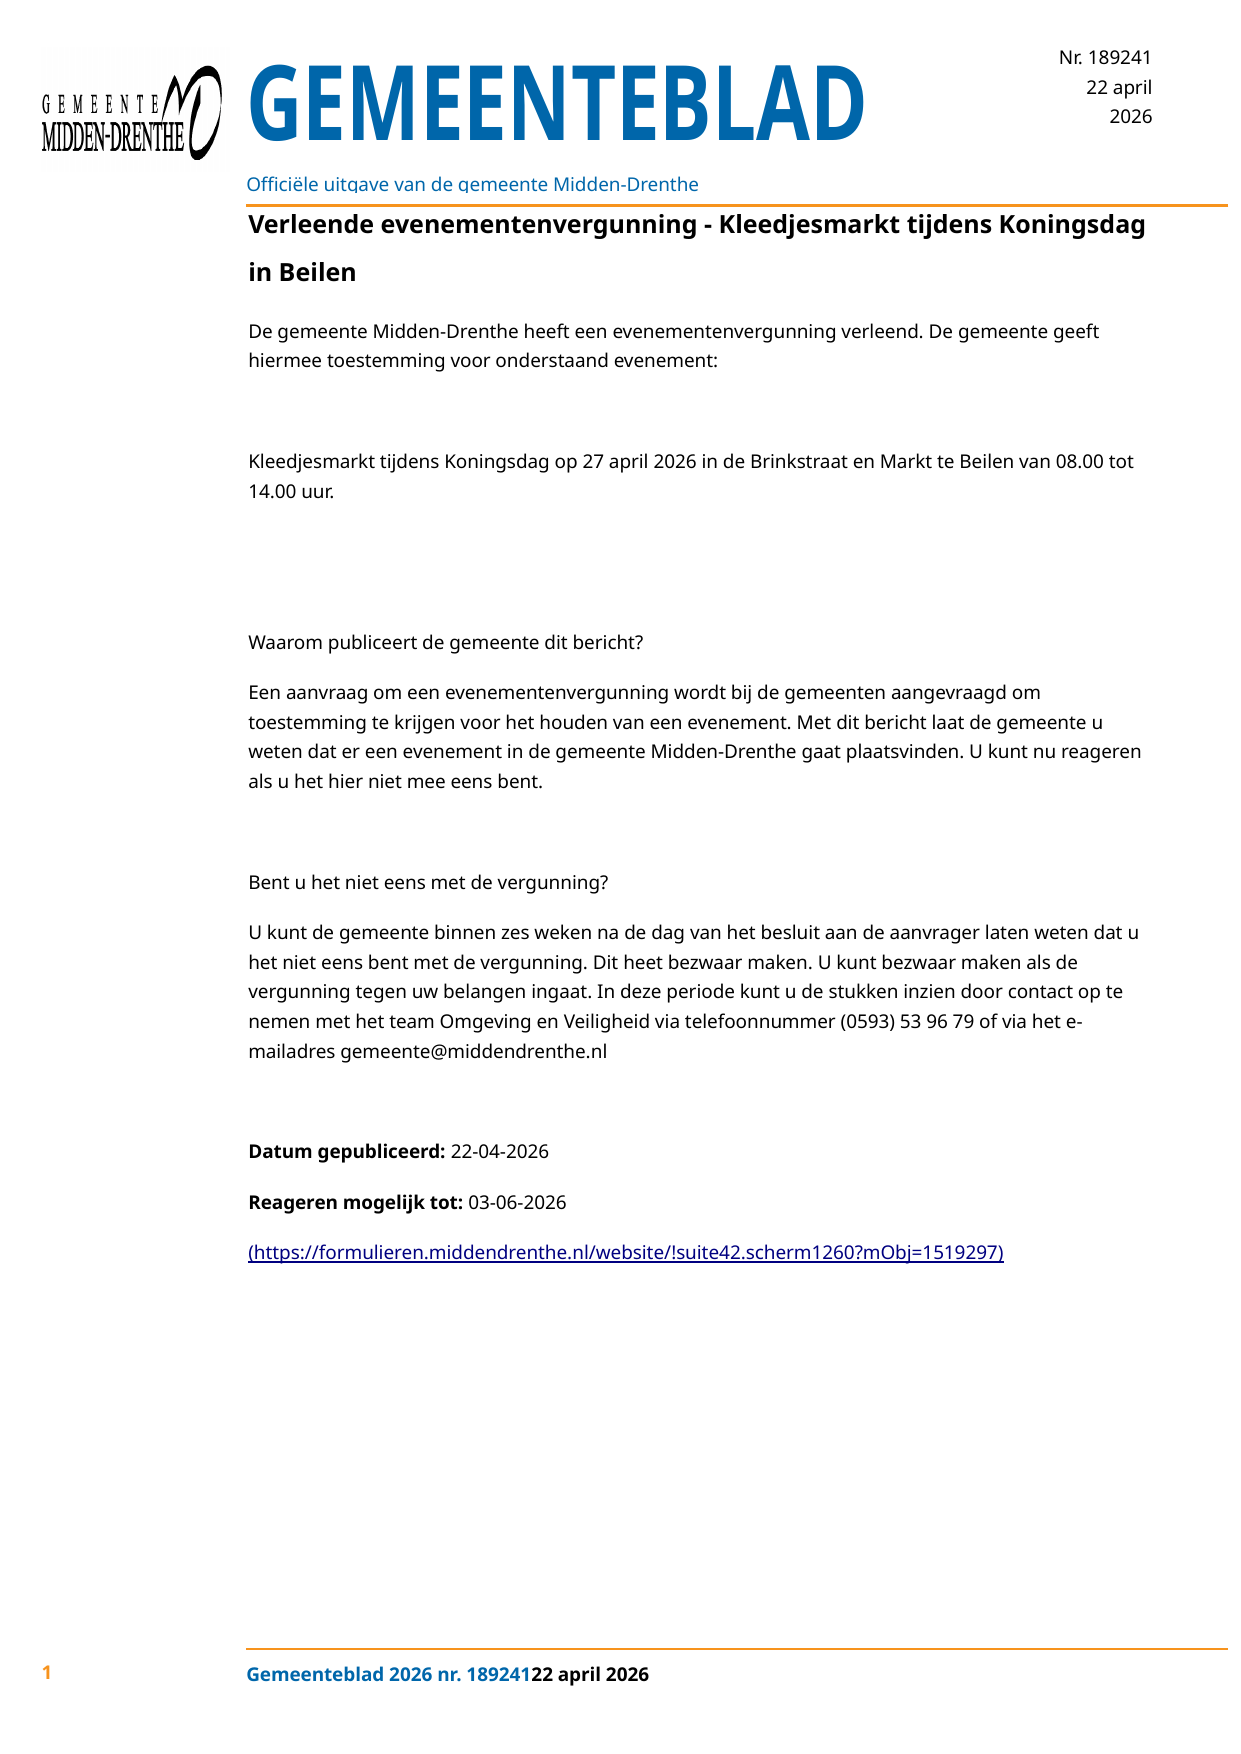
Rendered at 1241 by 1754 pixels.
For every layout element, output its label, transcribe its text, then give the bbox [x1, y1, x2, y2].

text Reageren mogelijk tot: 03-06-2026 [248, 1189, 1152, 1215]
text Kleedjesmarkt tijdens Koningsdag op 27 april 2026 in de Brinkstraat en Markt te Beilen van 08.00 tot 14.00 uur. [248, 448, 1152, 504]
text (https://formulieren.middendrenthe.nl/website/!suite42.scherm1260?mObj=1519297) [248, 1239, 1152, 1265]
text Waarom publiceert de gemeente dit bericht? [248, 629, 1152, 655]
text Een aanvraag om een evenementenvergunning wordt bij de gemeenten aangevraagd om toestemming te krijgen voor het houden van een evenement. Met dit bericht laat de gemeente u weten dat er een evenement in de gemeente Midden-Drenthe gaat plaatsvinden. U kunt nu reageren als u het hier niet mee eens bent. [248, 679, 1152, 794]
text U kunt de gemeente binnen zes weken na de dag van het besluit aan de aanvrager laten weten dat u het niet eens bent met de vergunning. Dit heet bezwaar maken. U kunt bezwaar maken als de vergunning tegen uw belangen ingaat. In deze periode kunt u de stukken inzien door contact op te nemen met het team Omgeving en Veiligheid via telefoonnummer (0593) 53 96 79 of via het e-mailadres gemeente@middendrenthe.nl [248, 919, 1152, 1064]
picture [41, 47, 231, 172]
text De gemeente Midden-Drenthe heeft een evenementenvergunning verleend. De gemeente geeft hiermee toestemming voor onderstaand evenement: [248, 318, 1152, 373]
text Datum gepubliceerd: 22-04-2026 [248, 1139, 1152, 1164]
text Verleende evenementenvergunning - Kleedjesmarkt tijdens Koningsdag in Beilen [248, 207, 1152, 288]
text Bent u het niet eens met de vergunning? [248, 869, 1152, 895]
